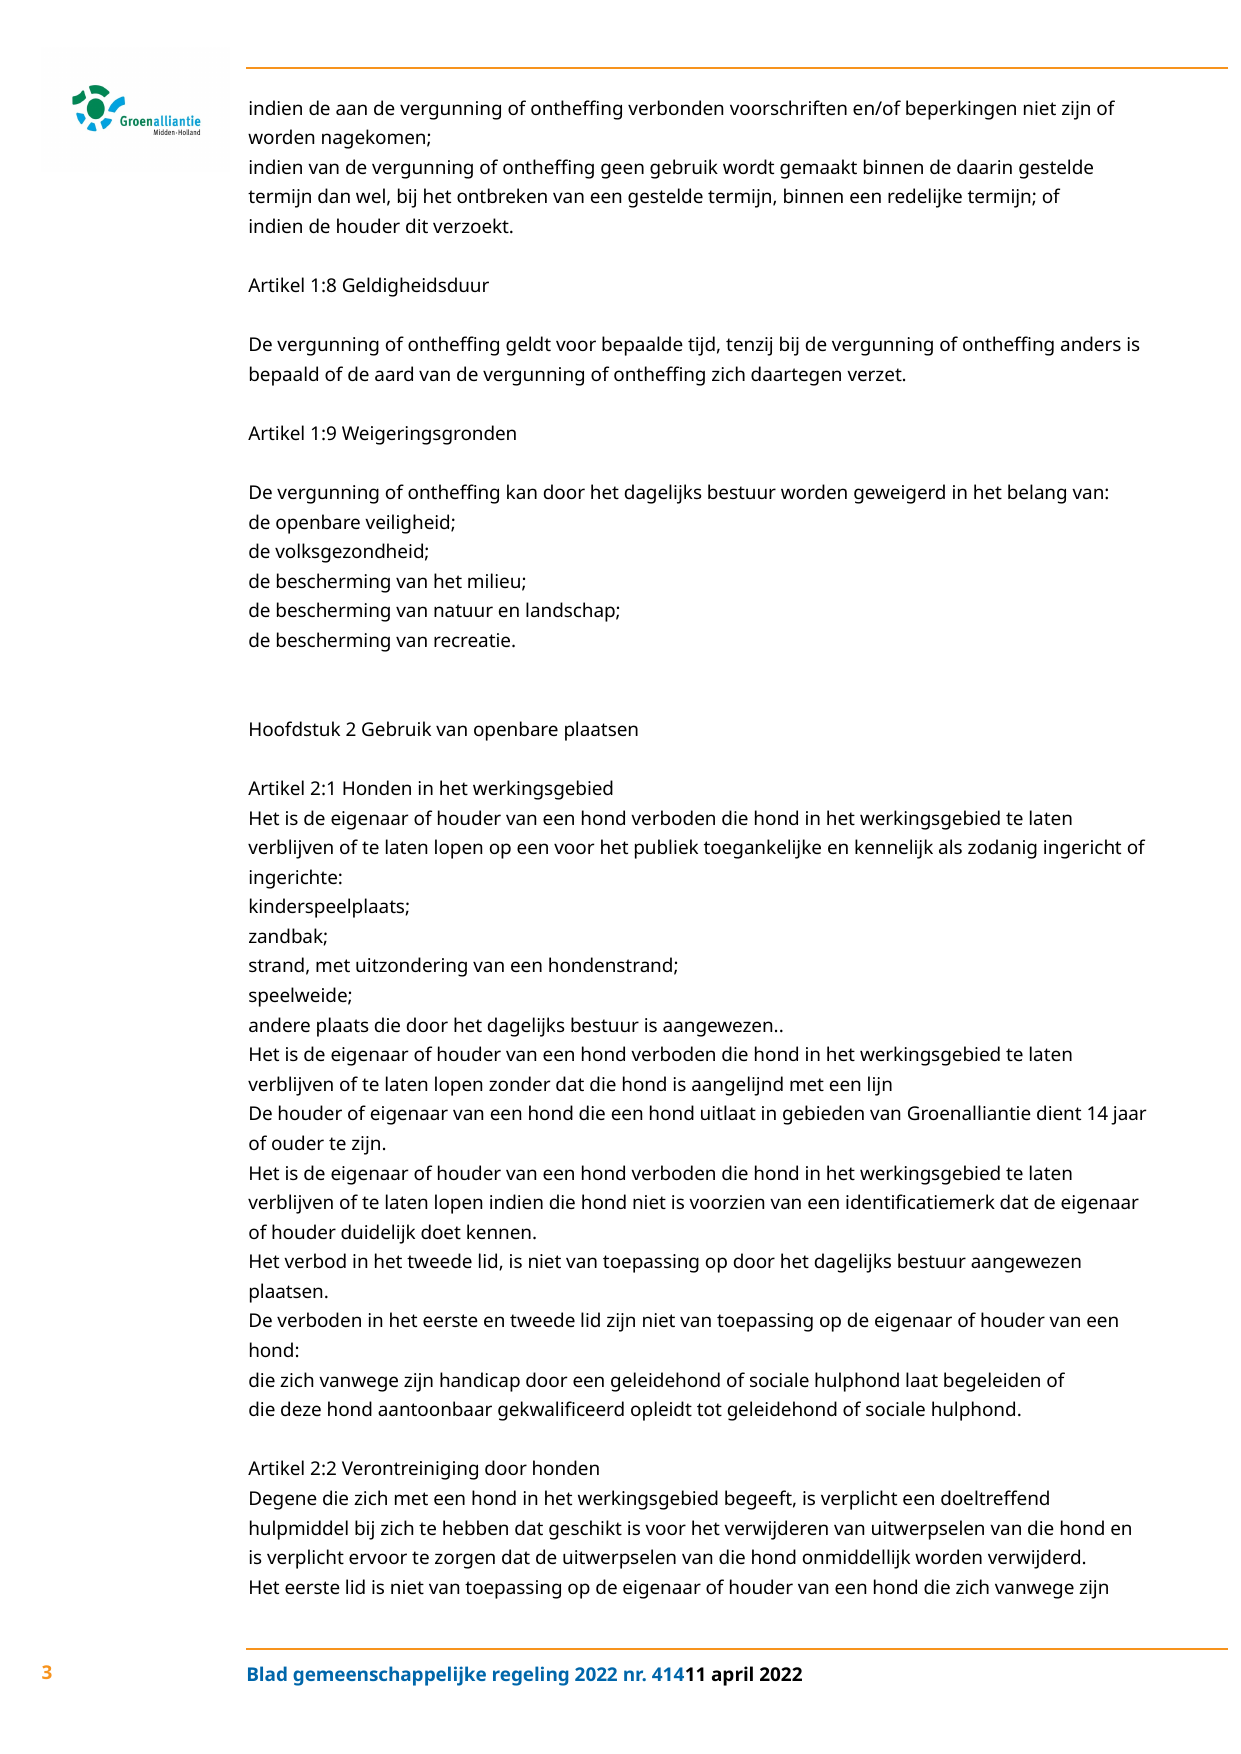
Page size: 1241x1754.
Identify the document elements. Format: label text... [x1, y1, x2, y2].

text kinderspeelplaats; [248, 893, 1152, 919]
text Artikel 1:8 Geldigheidsduur [248, 272, 1152, 298]
text De houder of eigenaar van een hond die een hond uitlaat in gebieden van Groenalliantie dient 14 jaar of ouder te zijn. [248, 1101, 1152, 1156]
text indien de aan de vergunning of ontheffing verbonden voorschriften en/of beperkingen niet zijn of worden nagekomen; [248, 95, 1152, 150]
text de openbare veiligheid; [248, 509, 1152, 535]
text de bescherming van het milieu; [248, 568, 1152, 594]
text de volksgezondheid; [248, 538, 1152, 564]
text Het eerste lid is niet van toepassing op de eigenaar of houder van een hond die zich vanwege zijn [248, 1574, 1152, 1600]
text De verboden in het eerste en tweede lid zijn niet van toepassing op de eigenaar of houder van een hond: [248, 1308, 1152, 1363]
text Artikel 2:1 Honden in het werkingsgebied [248, 775, 1152, 801]
text die deze hond aantoonbaar gekwalificeerd opleidt tot geleidehond of sociale hulphond. [248, 1396, 1152, 1422]
text de bescherming van natuur en landschap; [248, 598, 1152, 623]
text Artikel 1:9 Weigeringsgronden [248, 420, 1152, 446]
text De vergunning of ontheffing kan door het dagelijks bestuur worden geweigerd in het belang van: [248, 479, 1152, 505]
text Het verbod in het tweede lid, is niet van toepassing op door het dagelijks bestuur aangewezen plaatsen. [248, 1248, 1152, 1304]
text indien van de vergunning of ontheffing geen gebruik wordt gemaakt binnen de daarin gestelde termijn dan wel, bij het ontbreken van een gestelde termijn, binnen een redelijke termijn; of [248, 154, 1152, 209]
text Het is de eigenaar of houder van een hond verboden die hond in het werkingsgebied te laten verblijven of te laten lopen zonder dat die hond is aangelijnd met een lijn [248, 1041, 1152, 1097]
text andere plaats die door het dagelijks bestuur is aangewezen.. [248, 1012, 1152, 1038]
picture [41, 47, 231, 172]
text De vergunning of ontheffing geldt voor bepaalde tijd, tenzij bij de vergunning of ontheffing anders is bepaald of de aard van de vergunning of ontheffing zich daartegen verzet. [248, 331, 1152, 387]
text Het is de eigenaar of houder van een hond verboden die hond in het werkingsgebied te laten verblijven of te laten lopen op een voor het publiek toegankelijke en kennelijk als zodanig ingericht of ingerichte: [248, 805, 1152, 890]
text Degene die zich met een hond in het werkingsgebied begeeft, is verplicht een doeltreffend hulpmiddel bij zich te hebben dat geschikt is voor het verwijderen van uitwerpselen van die hond en is verplicht ervoor te zorgen dat de uitwerpselen van die hond onmiddellijk worden verwijderd. [248, 1485, 1152, 1570]
text zandbak; [248, 923, 1152, 949]
text strand, met uitzondering van een hondenstrand; [248, 953, 1152, 978]
text die zich vanwege zijn handicap door een geleidehond of sociale hulphond laat begeleiden of [248, 1367, 1152, 1393]
text Hoofdstuk 2 Gebruik van openbare plaatsen [248, 716, 1152, 742]
text indien de houder dit verzoekt. [248, 213, 1152, 239]
text Artikel 2:2 Verontreiniging door honden [248, 1456, 1152, 1481]
text Het is de eigenaar of houder van een hond verboden die hond in het werkingsgebied te laten verblijven of te laten lopen indien die hond niet is voorzien van een identificatiemerk dat de eigenaar of houder duidelijk doet kennen. [248, 1160, 1152, 1245]
text speelweide; [248, 982, 1152, 1008]
text de bescherming van recreatie. [248, 627, 1152, 653]
